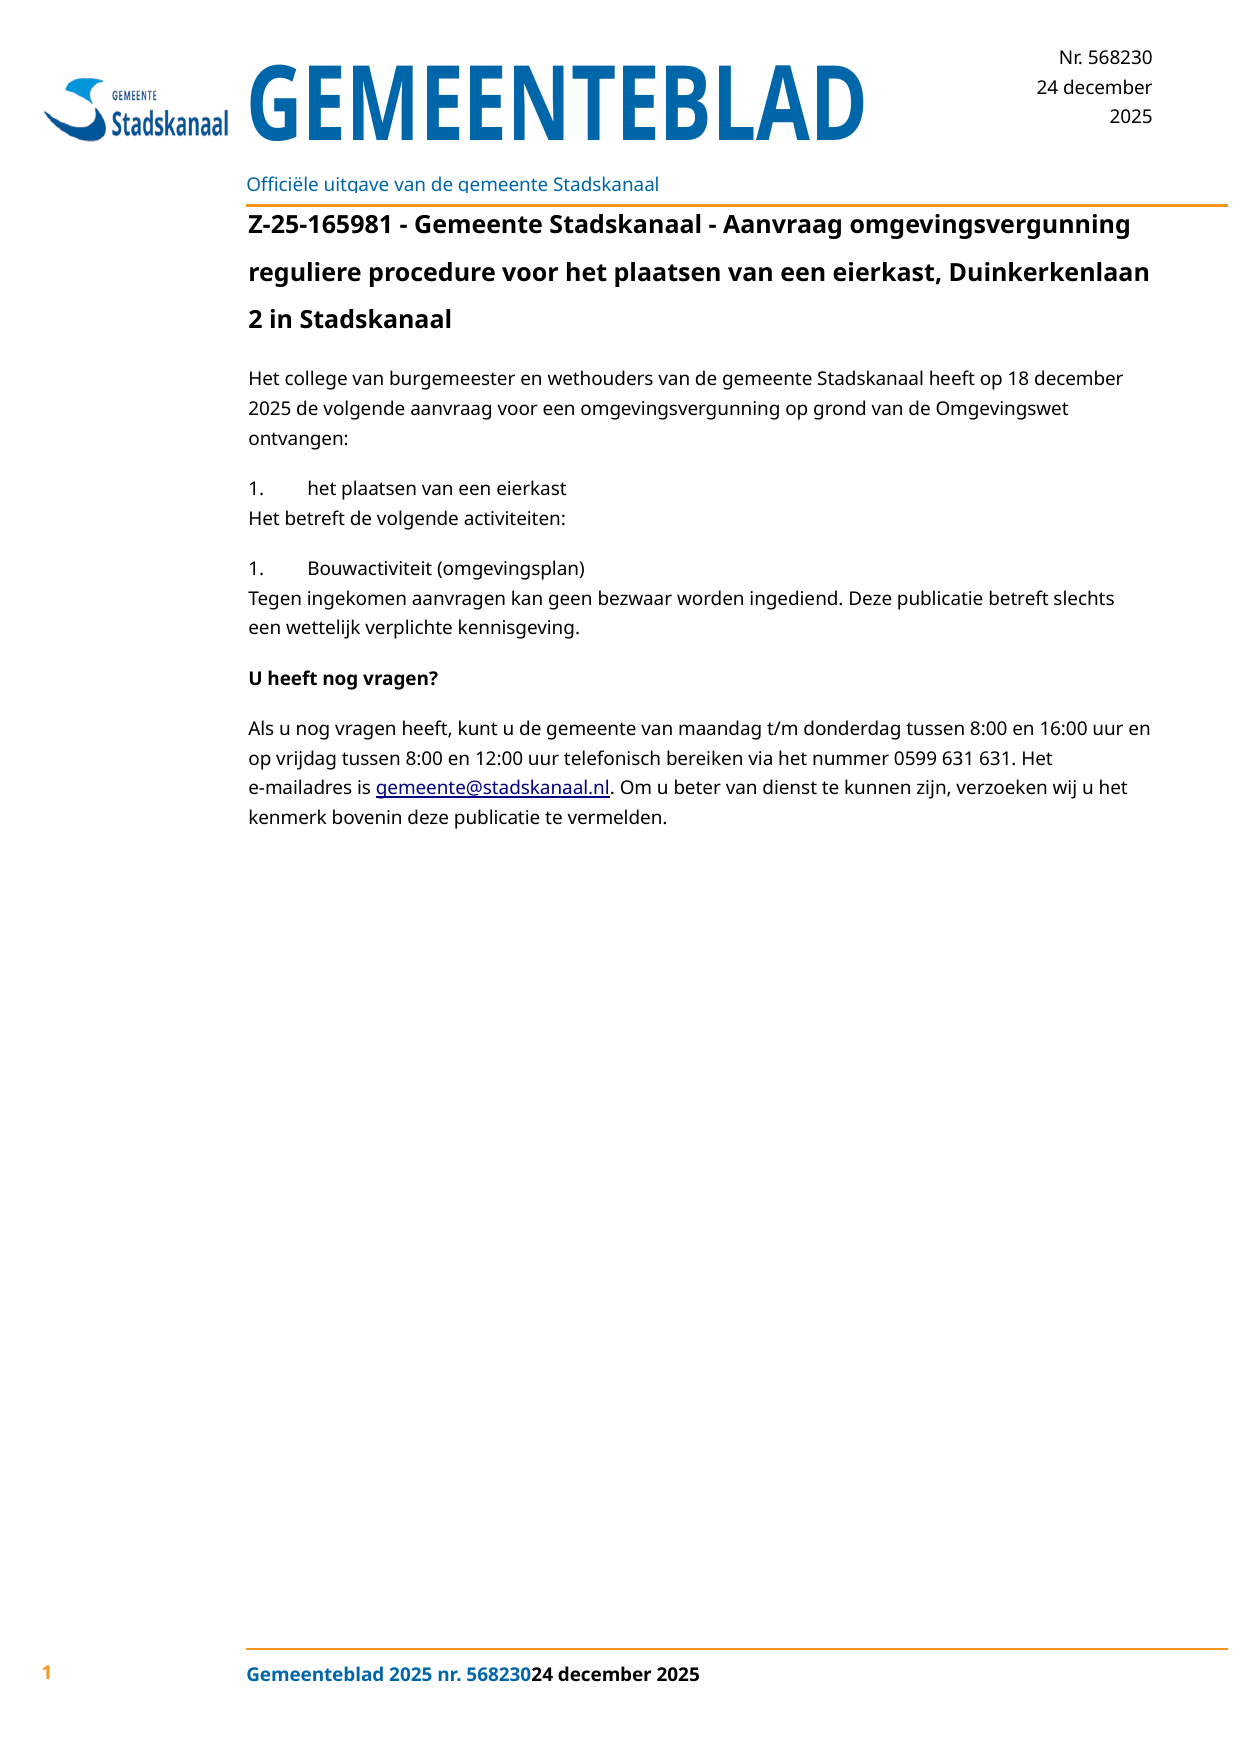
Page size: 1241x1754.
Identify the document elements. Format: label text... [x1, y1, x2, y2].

list Bouwactiviteit (omgevingsplan) [248, 555, 1152, 581]
text Tegen ingekomen aanvragen kan geen bezwaar worden ingediend. Deze publicatie betreft slechts een wettelijk verplichte kennisgeving. [248, 585, 1152, 640]
text Het betreft de volgende activiteiten: [248, 505, 1152, 530]
text Het college van burgemeester en wethouders van de gemeente Stadskanaal heeft op 18 december 2025 de volgende aanvraag voor een omgevingsvergunning op grond van de Omgevingswet ontvangen: [248, 366, 1152, 450]
text U heeft nog vragen? [248, 665, 1152, 690]
text Als u nog vragen heeft, kunt u de gemeente van maandag t/m donderdag tussen 8:00 en 16:00 uur en op vrijdag tussen 8:00 en 12:00 uur telefonisch bereiken via het nummer 0599 631 631. Het e‑mailadres is gemeente@stadskanaal.nl. Om u beter van dienst te kunnen zijn, verzoeken wij u het kenmerk bovenin deze publicatie te vermelden. [248, 715, 1152, 829]
list het plaatsen van een eierkast [248, 475, 1152, 501]
text Z-25-165981 - Gemeente Stadskanaal - Aanvraag omgevingsvergunning reguliere procedure voor het plaatsen van een eierkast, Duinkerkenlaan 2 in Stadskanaal [248, 207, 1152, 336]
picture [41, 47, 231, 172]
